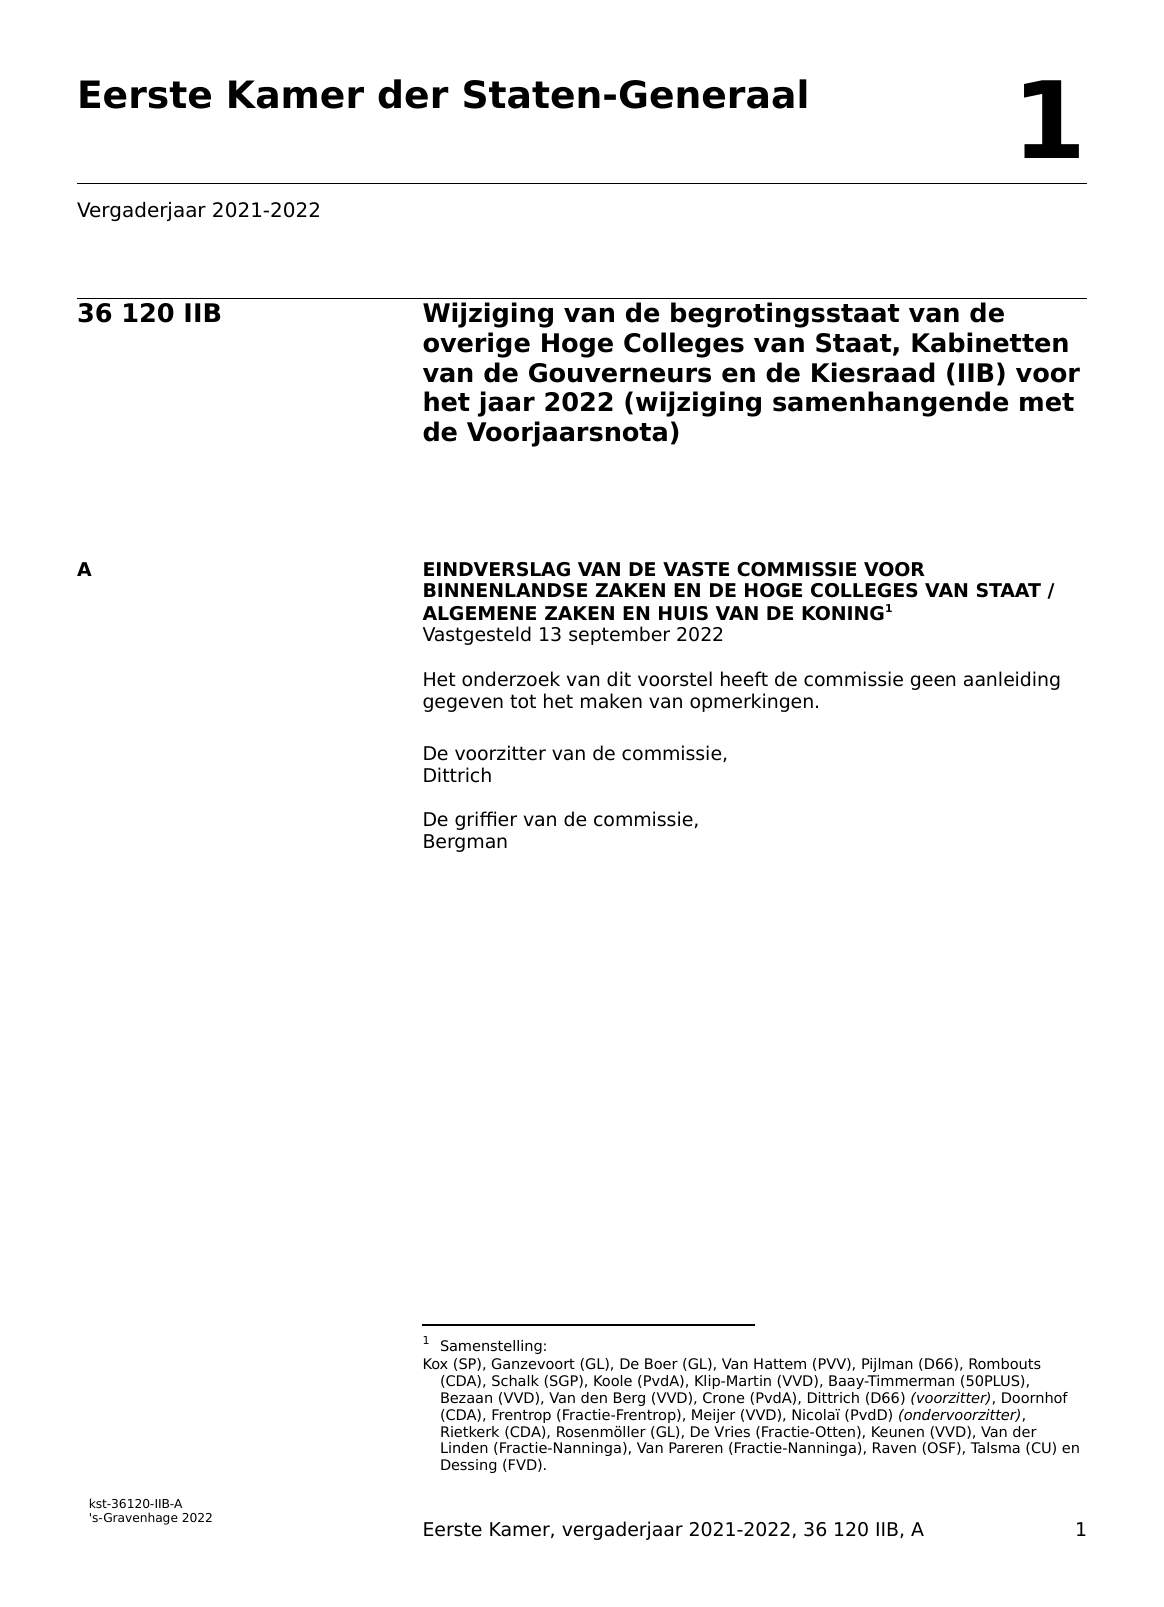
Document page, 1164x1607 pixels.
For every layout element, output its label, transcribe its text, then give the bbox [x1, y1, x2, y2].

text Kox (SP), Ganzevoort (GL), De Boer (GL), Van Hattem (PVV), Pijlman (D66), Rombouts (CDA), Schalk (SGP), Koole (PvdA), Klip-Martin (VVD), Baay-Timmerman (50PLUS), Bezaan (VVD), Van den Berg (VVD), Crone (PvdA), Dittrich (D66) (voorzitter), Doornhof (CDA), Frentrop (Fractie-Frentrop), Meijer (VVD), Nicolaï (PvdD) (ondervoorzitter), Rietkerk (CDA), Rosenmöller (GL), De Vries (Fractie-Otten), Keunen (VVD), Van der Linden (Fractie-Nanninga), Van Pareren (Fractie-Nanninga), Raven (OSF), Talsma (CU) en Dessing (FVD). [422, 1356, 1087, 1474]
table_header Eerste Kamer der Staten-Generaal [77, 59, 886, 183]
text 's-Gravenhage 2022 [88, 1511, 323, 1525]
text Het onderzoek van dit voorstel heeft de commissie geen aanleiding gegeven tot het maken van opmerkingen. [422, 668, 1087, 712]
table_header 1 [886, 59, 1087, 183]
subtitle 36 120 IIB Wijziging van de begrotingsstaat van de overige Hoge Colleges van Staat, Kabinetten van de Gouverneurs en de Kiesraad (IIB) voor het jaar 2022 (wijziging samenhangende met de Voorjaarsnota) [77, 299, 1087, 447]
text kst-36120-IIB-A [88, 1497, 323, 1511]
text Samenstelling: [422, 1334, 1087, 1356]
subtitle A EINDVERSLAG VAN DE VASTE COMMISSIE VOOR BINNENLANDSE ZAKEN EN DE HOGE COLLEGES VAN STAAT / ALGEMENE ZAKEN EN HUIS VAN DE KONING [77, 558, 1087, 624]
table_cell Vergaderjaar 2021-2022 [77, 184, 1087, 298]
text Vastgesteld 13 september 2022 [422, 624, 1087, 646]
text De voorzitter van de commissie, Dittrich [422, 742, 1087, 786]
text De griffier van de commissie, Bergman [422, 809, 1087, 853]
